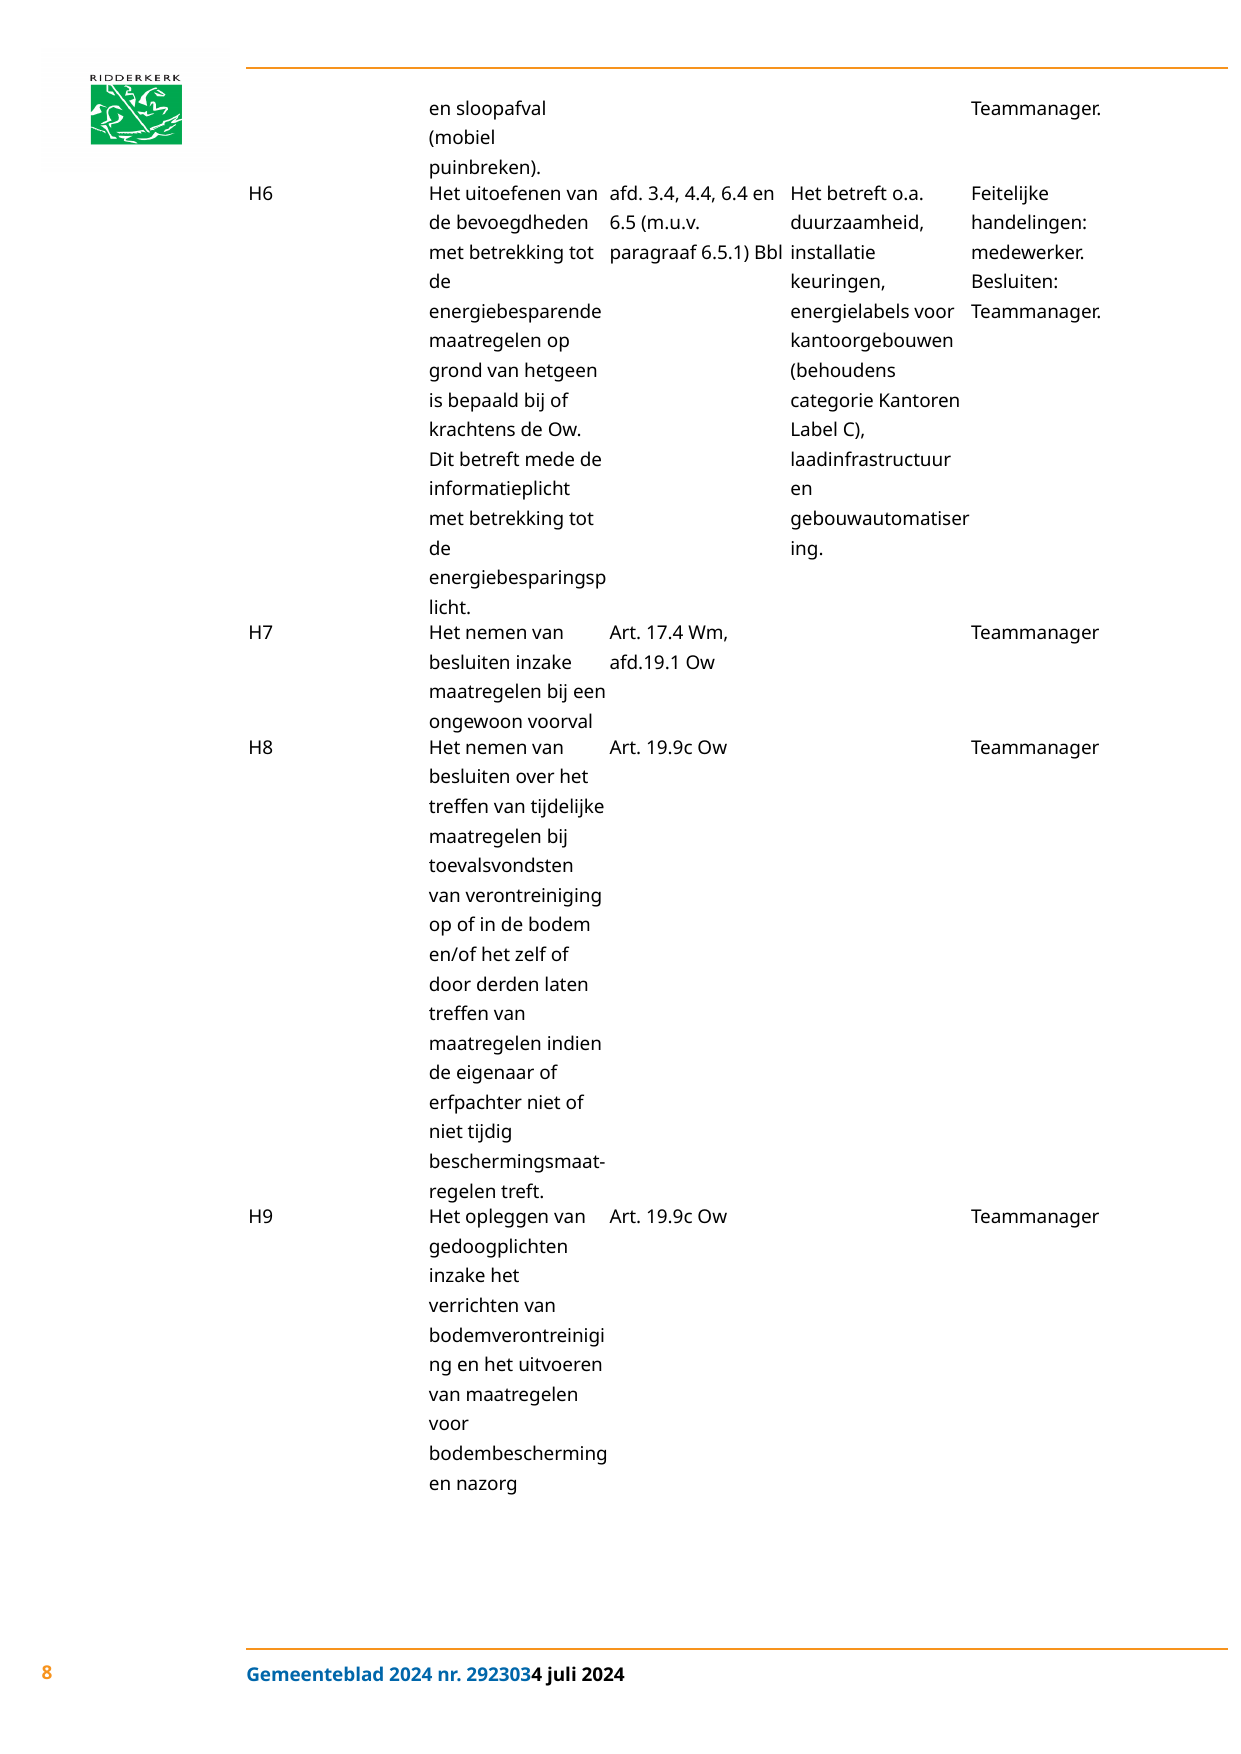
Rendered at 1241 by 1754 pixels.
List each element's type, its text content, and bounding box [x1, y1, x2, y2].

table_cell H7 [248, 620, 429, 734]
table_cell Art. 17.4 Wm, afd.19.1 Ow [609, 620, 790, 734]
table_cell H8 [248, 734, 429, 1203]
table_cell [609, 95, 790, 180]
table_cell en sloopafval (mobiel puinbreken). [429, 95, 609, 180]
table_cell Art. 19.9c Ow [609, 1204, 790, 1496]
table_cell Het nemen van besluiten over het treffen van tijdelijke maatregelen bij toevalsvondsten van verontreiniging op of in de bodem en/of het zelf of door derden laten treffen van maatregelen indien de eigenaar of erfpachter niet of niet tijdig beschermingsmaat-regelen treft. [429, 734, 609, 1203]
table_cell [790, 95, 971, 180]
table_cell [790, 620, 971, 734]
table_cell Het betreft o.a. duurzaamheid, installatie keuringen, energielabels voor kantoorgebouwen (behoudens categorie Kantoren Label C), laadinfrastructuur en gebouwautomatisering. [790, 180, 971, 619]
table_cell Art. 19.9c Ow [609, 734, 790, 1203]
table_cell Feitelijke handelingen: medewerker. Besluiten: Teammanager. [971, 180, 1152, 619]
table_cell Teammanager [971, 620, 1152, 734]
table_cell Teammanager [971, 734, 1152, 1203]
picture [41, 47, 231, 172]
table_cell [790, 734, 971, 1203]
table_cell Teammanager. [971, 95, 1152, 180]
table_cell [790, 1204, 971, 1496]
table_cell afd. 3.4, 4.4, 6.4 en 6.5 (m.u.v. paragraaf 6.5.1) Bbl [609, 180, 790, 619]
table_cell Teammanager [971, 1204, 1152, 1496]
table_cell [248, 95, 429, 180]
table_cell Het nemen van besluiten inzake maatregelen bij een ongewoon voorval [429, 620, 609, 734]
table_cell Het uitoefenen van de bevoegdheden met betrekking tot de energiebesparende maatregelen op grond van hetgeen is bepaald bij of krachtens de Ow. Dit betreft mede de informatieplicht met betrekking tot de energiebesparingsplicht. [429, 180, 609, 619]
table_cell H6 [248, 180, 429, 619]
table_cell H9 [248, 1204, 429, 1496]
table_cell Het opleggen van gedoogplichten inzake het verrichten van bodemverontreiniging en het uitvoeren van maatregelen voor bodembescherming en nazorg [429, 1204, 609, 1496]
